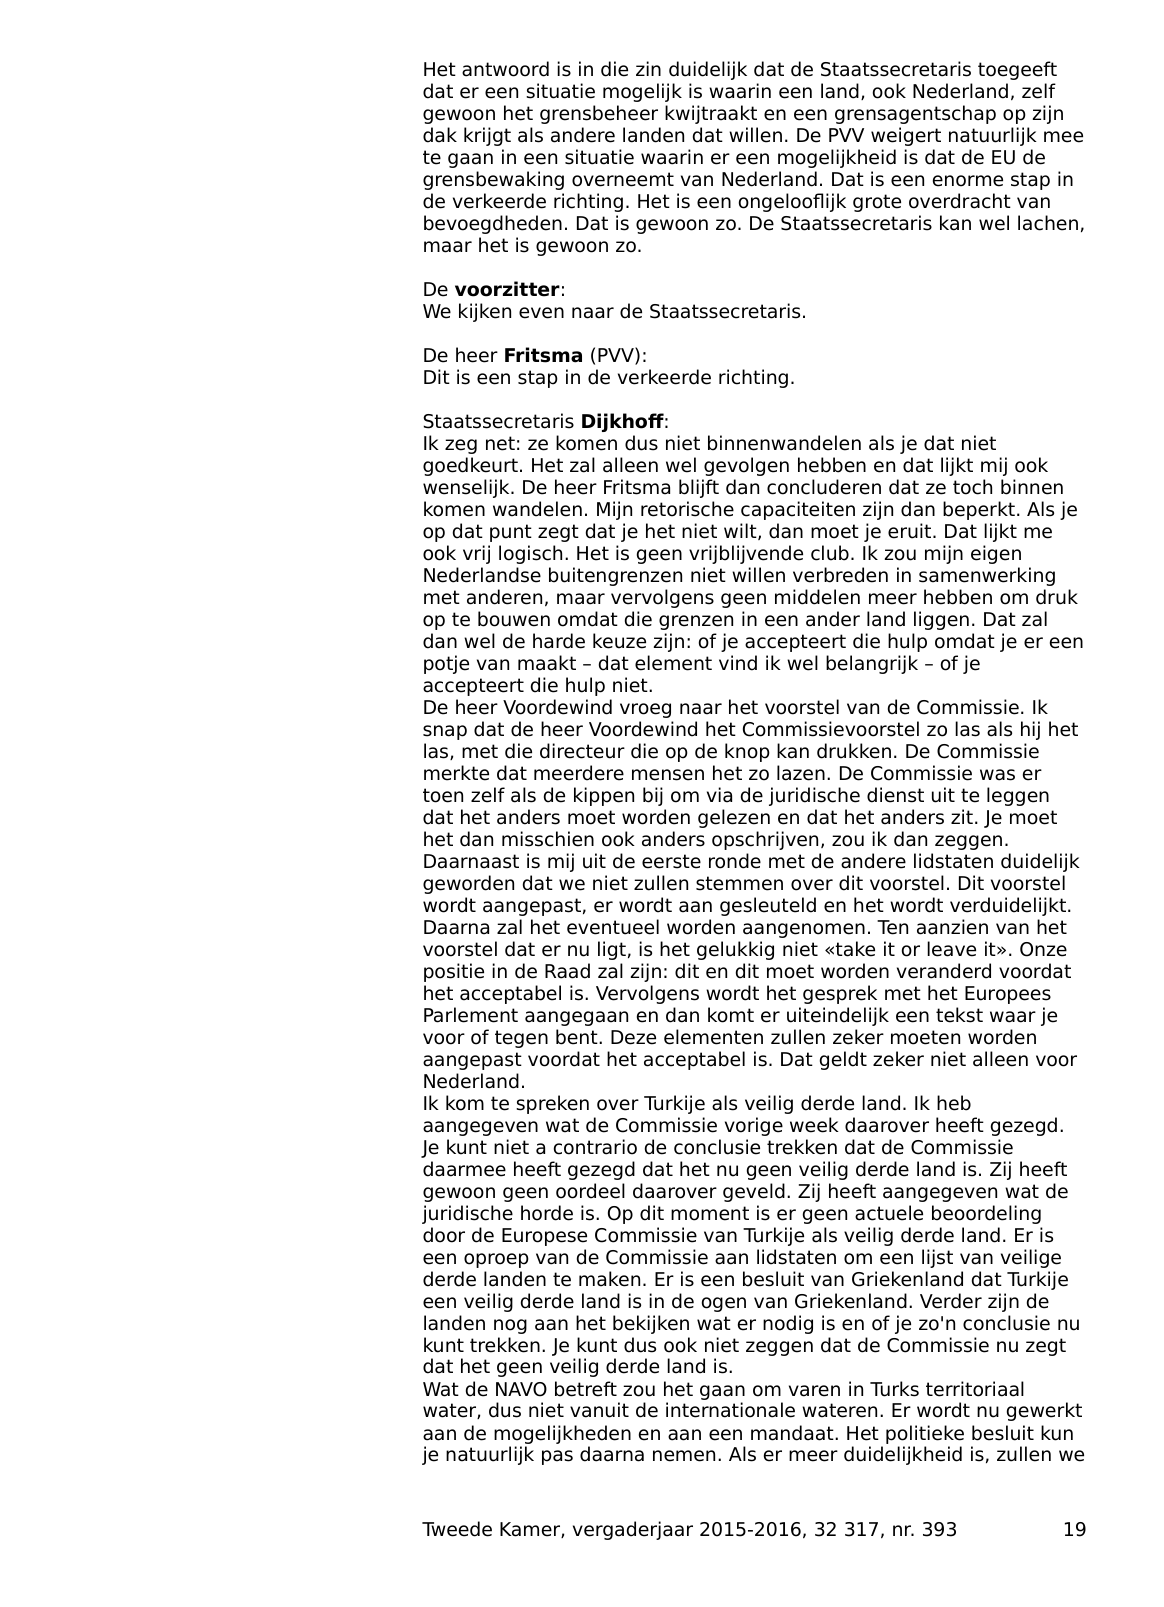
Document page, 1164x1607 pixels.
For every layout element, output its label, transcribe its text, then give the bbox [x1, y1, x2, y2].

text Ik zeg net: ze komen dus niet binnenwandelen als je dat niet goedkeurt. Het zal alleen wel gevolgen hebben en dat lijkt mij ook wenselijk. De heer Fritsma blijft dan concluderen dat ze toch binnen komen wandelen. Mijn retorische capaciteiten zijn dan beperkt. Als je op dat punt zegt dat je het niet wilt, dan moet je eruit. Dat lijkt me ook vrij logisch. Het is geen vrijblijvende club. Ik zou mijn eigen Nederlandse buitengrenzen niet willen verbreden in samenwerking met anderen, maar vervolgens geen middelen meer hebben om druk op te bouwen omdat die grenzen in een ander land liggen. Dat zal dan wel de harde keuze zijn: of je accepteert die hulp omdat je er een potje van maakt – dat element vind ik wel belangrijk – of je accepteert die hulp niet. [422, 433, 1087, 697]
text Wat de NAVO betreft zou het gaan om varen in Turks territoriaal water, dus niet vanuit de internationale wateren. Er wordt nu gewerkt aan de mogelijkheden en aan een mandaat. Het politieke besluit kun je natuurlijk pas daarna nemen. Als er meer duidelijkheid is, zullen we [422, 1378, 1087, 1466]
text Het antwoord is in die zin duidelijk dat de Staatssecretaris toegeeft dat er een situatie mogelijk is waarin een land, ook Nederland, zelf gewoon het grensbeheer kwijtraakt en een grensagentschap op zijn dak krijgt als andere landen dat willen. De PVV weigert natuurlijk mee te gaan in een situatie waarin er een mogelijkheid is dat de EU de grensbewaking overneemt van Nederland. Dat is een enorme stap in de verkeerde richting. Het is een ongelooflijk grote overdracht van bevoegdheden. Dat is gewoon zo. De Staatssecretaris kan wel lachen, maar het is gewoon zo. [422, 59, 1087, 257]
text De heer Fritsma (PVV): [422, 345, 1087, 367]
text Ik kom te spreken over Turkije als veilig derde land. Ik heb aangegeven wat de Commissie vorige week daarover heeft gezegd. Je kunt niet a contrario de conclusie trekken dat de Commissie daarmee heeft gezegd dat het nu geen veilig derde land is. Zij heeft gewoon geen oordeel daarover geveld. Zij heeft aangegeven wat de juridische horde is. Op dit moment is er geen actuele beoordeling door de Europese Commissie van Turkije als veilig derde land. Er is een oproep van de Commissie aan lidstaten om een lijst van veilige derde landen te maken. Er is een besluit van Griekenland dat Turkije een veilig derde land is in de ogen van Griekenland. Verder zijn de landen nog aan het bekijken wat er nodig is en of je zo'n conclusie nu kunt trekken. Je kunt dus ook niet zeggen dat de Commissie nu zegt dat het geen veilig derde land is. [422, 1093, 1087, 1378]
text Dit is een stap in de verkeerde richting. [422, 367, 1087, 389]
text We kijken even naar de Staatssecretaris. [422, 301, 1087, 323]
text De voorzitter: [422, 279, 1087, 301]
text De heer Voordewind vroeg naar het voorstel van de Commissie. Ik snap dat de heer Voordewind het Commissievoorstel zo las als hij het las, met die directeur die op de knop kan drukken. De Commissie merkte dat meerdere mensen het zo lazen. De Commissie was er toen zelf als de kippen bij om via de juridische dienst uit te leggen dat het anders moet worden gelezen en dat het anders zit. Je moet het dan misschien ook anders opschrijven, zou ik dan zeggen. Daarnaast is mij uit de eerste ronde met de andere lidstaten duidelijk geworden dat we niet zullen stemmen over dit voorstel. Dit voorstel wordt aangepast, er wordt aan gesleuteld en het wordt verduidelijkt. Daarna zal het eventueel worden aangenomen. Ten aanzien van het voorstel dat er nu ligt, is het gelukkig niet «take it or leave it». Onze positie in de Raad zal zijn: dit en dit moet worden veranderd voordat het acceptabel is. Vervolgens wordt het gesprek met het Europees Parlement aangegaan en dan komt er uiteindelijk een tekst waar je voor of tegen bent. Deze elementen zullen zeker moeten worden aangepast voordat het acceptabel is. Dat geldt zeker niet alleen voor Nederland. [422, 697, 1087, 1093]
text Staatssecretaris Dijkhoff: [422, 411, 1087, 433]
